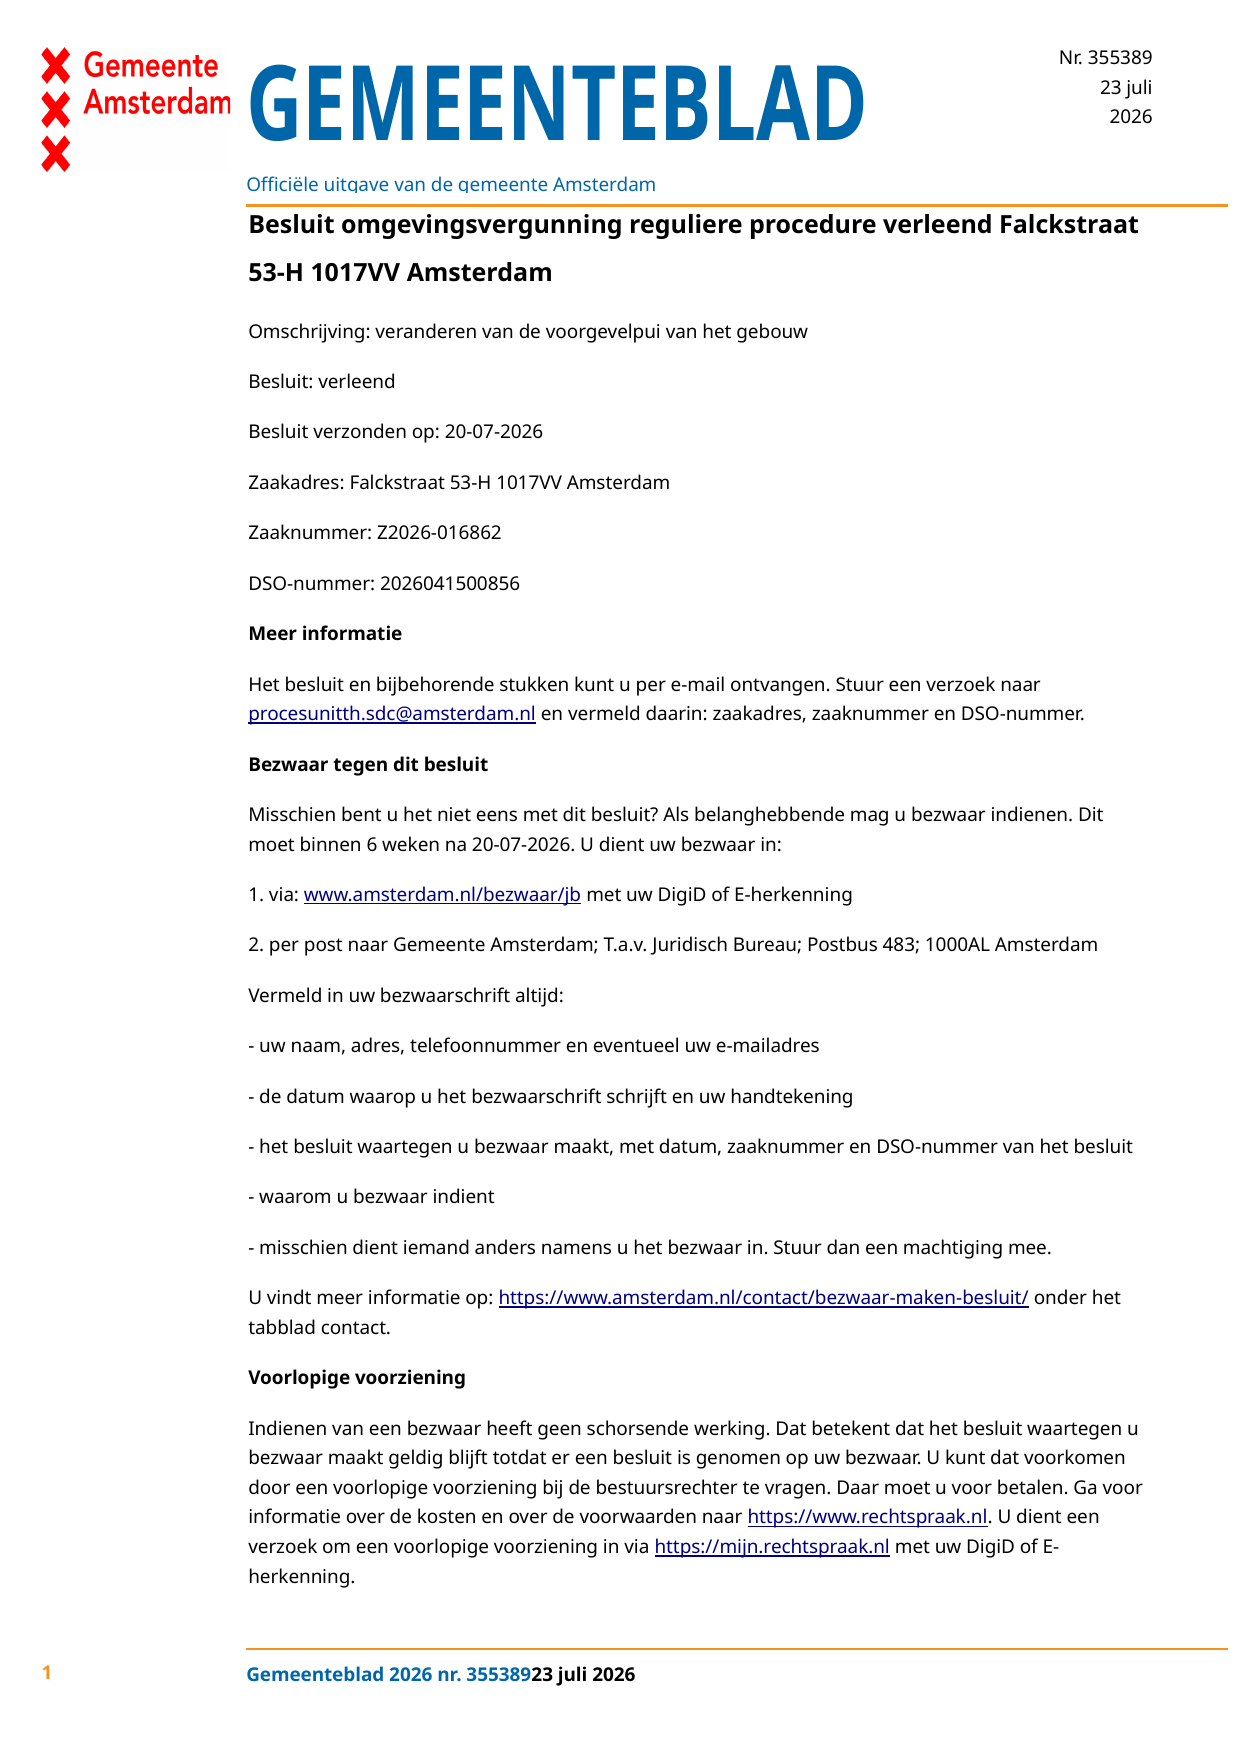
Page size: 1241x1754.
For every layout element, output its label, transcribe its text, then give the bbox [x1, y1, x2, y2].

text Voorlopige voorziening [248, 1364, 1152, 1390]
text 2. per post naar Gemeente Amsterdam; T.a.v. Juridisch Bureau; Postbus 483; 1000AL Amsterdam [248, 932, 1152, 957]
text - het besluit waartegen u bezwaar maakt, met datum, zaaknummer en DSO-nummer van het besluit [248, 1133, 1152, 1159]
text Besluit: verleend [248, 368, 1152, 394]
text U vindt meer informatie op: https://www.amsterdam.nl/contact/bezwaar-maken-besluit/ onder het tabblad contact. [248, 1284, 1152, 1340]
text Omschrijving: veranderen van de voorgevelpui van het gebouw [248, 318, 1152, 344]
text - uw naam, adres, telefoonnummer en eventueel uw e-mailadres [248, 1032, 1152, 1058]
text - misschien dient iemand anders namens u het bezwaar in. Stuur dan een machtiging mee. [248, 1234, 1152, 1260]
text Zaaknummer: Z2026-016862 [248, 519, 1152, 545]
text Zaakadres: Falckstraat 53-H 1017VV Amsterdam [248, 469, 1152, 495]
text Meer informatie [248, 620, 1152, 646]
text Vermeld in uw bezwaarschrift altijd: [248, 982, 1152, 1008]
text Besluit verzonden op: 20-07-2026 [248, 419, 1152, 444]
text DSO-nummer: 2026041500856 [248, 570, 1152, 596]
text - de datum waarop u het bezwaarschrift schrijft en uw handtekening [248, 1083, 1152, 1109]
text Indienen van een bezwaar heeft geen schorsende werking. Dat betekent dat het besluit waartegen u bezwaar maakt geldig blijft totdat er een besluit is genomen op uw bezwaar. U kunt dat voorkomen door een voorlopige voorziening bij de bestuursrechter te vragen. Daar moet u voor betalen. Ga voor informatie over de kosten en over de voorwaarden naar https://www.rechtspraak.nl. U dient een verzoek om een voorlopige voorziening in via https://mijn.rechtspraak.nl met uw DigiD of E-herkenning. [248, 1415, 1152, 1589]
text Bezwaar tegen dit besluit [248, 751, 1152, 777]
picture [41, 47, 231, 172]
text Besluit omgevingsvergunning reguliere procedure verleend Falckstraat 53-H 1017VV Amsterdam [248, 207, 1152, 288]
text Misschien bent u het niet eens met dit besluit? Als belanghebbende mag u bezwaar indienen. Dit moet binnen 6 weken na 20-07-2026. U dient uw bezwaar in: [248, 801, 1152, 857]
text Het besluit en bijbehorende stukken kunt u per e-mail ontvangen. Stuur een verzoek naar procesunitth.sdc@amsterdam.nl en vermeld daarin: zaakadres, zaaknummer en DSO-nummer. [248, 671, 1152, 726]
text - waarom u bezwaar indient [248, 1184, 1152, 1209]
text 1. via: www.amsterdam.nl/bezwaar/jb met uw DigiD of E-herkenning [248, 881, 1152, 907]
